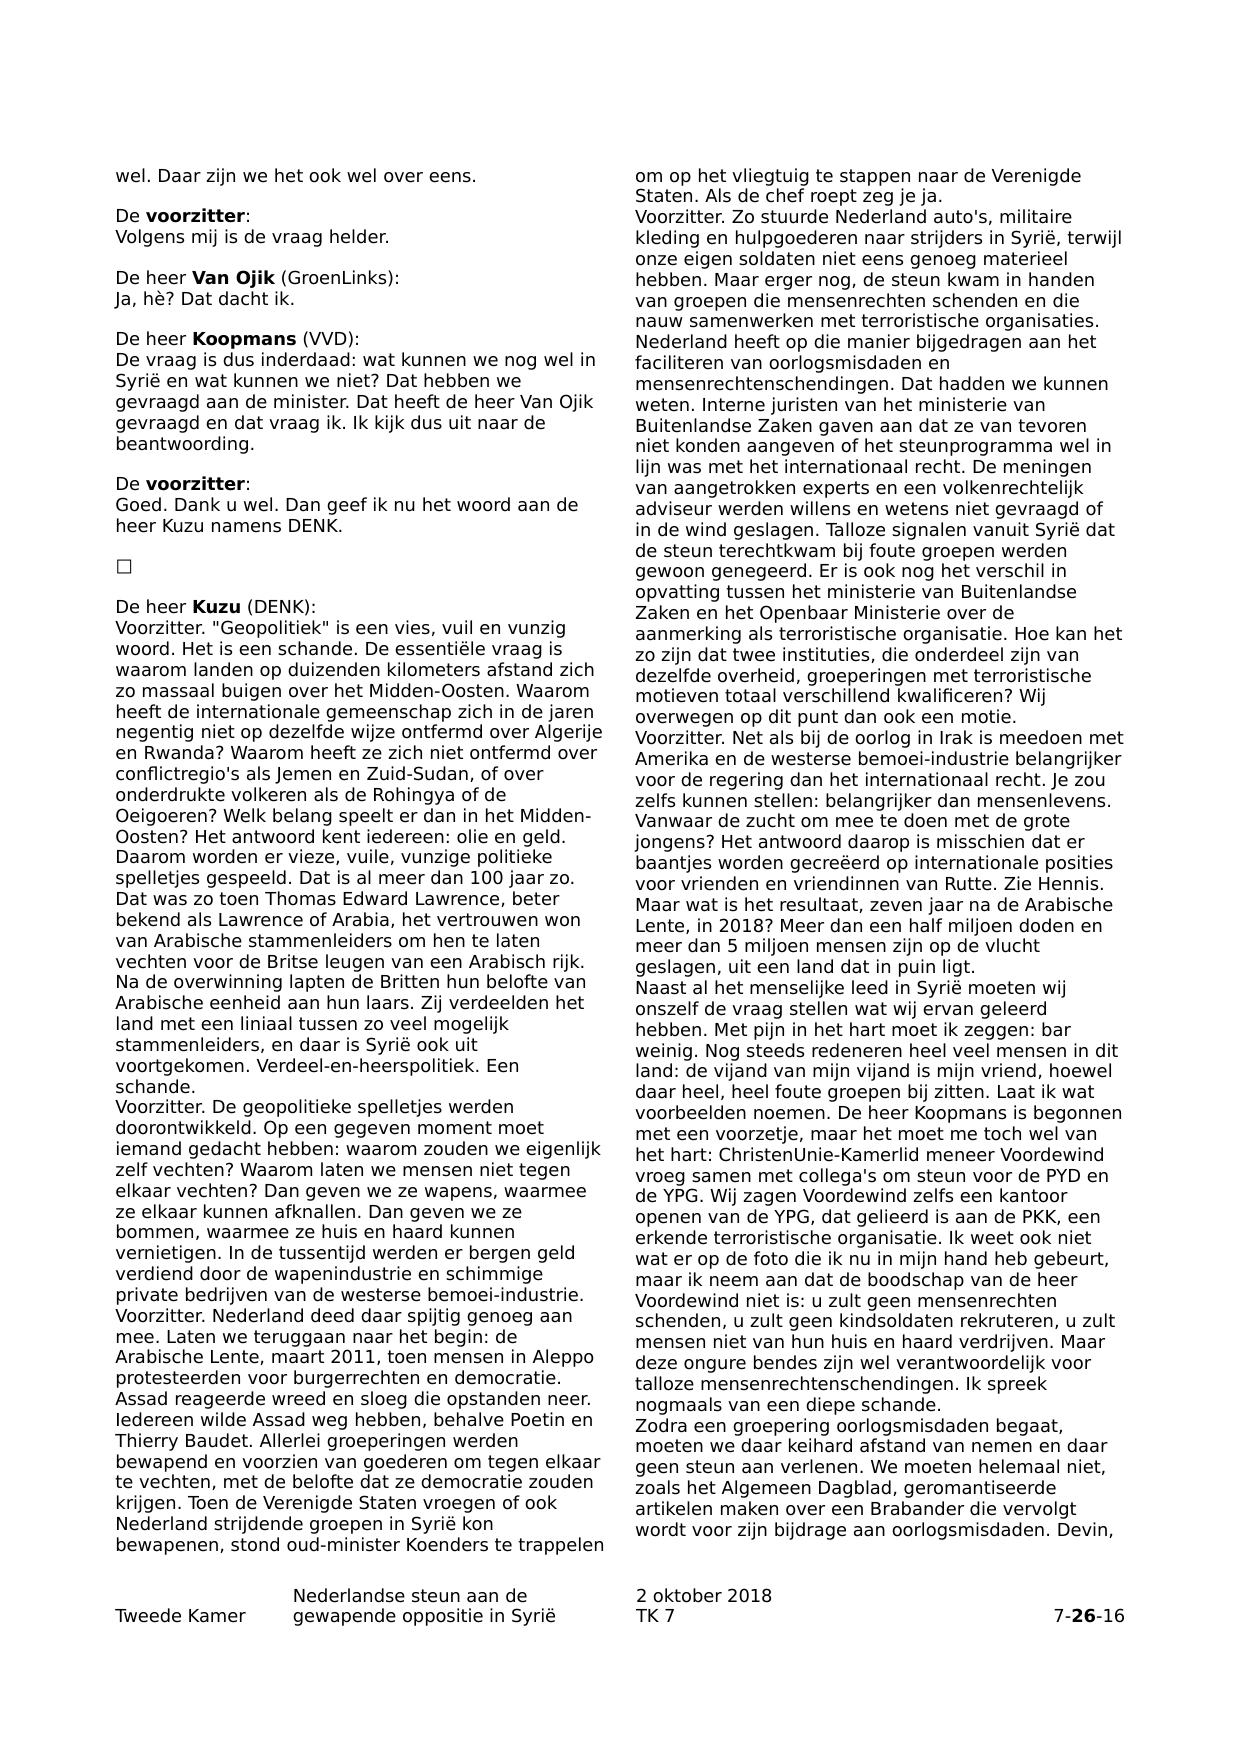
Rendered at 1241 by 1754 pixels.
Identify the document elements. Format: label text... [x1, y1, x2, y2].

text wel. Daar zijn we het ook wel over eens. [115, 165, 605, 186]
text De heer Van Ojik (GroenLinks): [115, 268, 605, 288]
text De voorzitter: [115, 206, 605, 227]
text Volgens mij is de vraag helder. [115, 227, 605, 248]
text De vraag is dus inderdaad: wat kunnen we nog wel in Syrië en wat kunnen we niet? Dat hebben we gevraagd aan de minister. Dat heeft de heer Van Ojik gevraagd en dat vraag ik. Ik kijk dus uit naar de beantwoording. [115, 350, 605, 454]
text om op het vliegtuig te stappen naar de Verenigde Staten. Als de chef roept zeg je ja. [635, 165, 1125, 207]
text De heer Koopmans (VVD): [115, 329, 605, 350]
text Zodra een groepering oorlogsmisdaden begaat, moeten we daar keihard afstand van nemen en daar geen steun aan verlenen. We moeten helemaal niet, zoals het Algemeen Dagblad, geromantiseerde artikelen maken over een Brabander die vervolgt wordt voor zijn bijdrage aan oorlogsmisdaden. Devin, [635, 1415, 1125, 1540]
text De heer Kuzu (DENK): [115, 597, 605, 618]
text Voorzitter. Net als bij de oorlog in Irak is meedoen met Amerika en de westerse bemoei-industrie belangrijker voor de regering dan het internationaal recht. Je zou zelfs kunnen stellen: belangrijker dan mensenlevens. Vanwaar de zucht om mee te doen met de grote jongens? Het antwoord daarop is misschien dat er baantjes worden gecreëerd op internationale posities voor vrienden en vriendinnen van Rutte. Zie Hennis. Maar wat is het resultaat, zeven jaar na de Arabische Lente, in 2018? Meer dan een half miljoen doden en meer dan 5 miljoen mensen zijn op de vlucht geslagen, uit een land dat in puin ligt. [635, 728, 1125, 978]
text Voorzitter. "Geopolitiek" is een vies, vuil en vunzig woord. Het is een schande. De essentiële vraag is waarom landen op duizenden kilometers afstand zich zo massaal buigen over het Midden-Oosten. Waarom heeft de internationale gemeenschap zich in de jaren negentig niet op dezelfde wijze ontfermd over Algerije en Rwanda? Waarom heeft ze zich niet ontfermd over conflictregio's als Jemen en Zuid-Sudan, of over onderdrukte volkeren als de Rohingya of de Oeigoeren? Welk belang speelt er dan in het Midden-Oosten? Het antwoord kent iedereen: olie en geld. Daarom worden er vieze, vuile, vunzige politieke spelletjes gespeeld. Dat is al meer dan 100 jaar zo. Dat was zo toen Thomas Edward Lawrence, beter bekend als Lawrence of Arabia, het vertrouwen won van Arabische stammenleiders om hen te laten vechten voor de Britse leugen van een Arabisch rijk. Na de overwinning lapten de Britten hun belofte van Arabische eenheid aan hun laars. Zij verdeelden het land met een liniaal tussen zo veel mogelijk stammenleiders, en daar is Syrië ook uit voortgekomen. Verdeel-en-heerspolitiek. Een schande. [115, 618, 605, 1097]
text Voorzitter. Zo stuurde Nederland auto's, militaire kleding en hulpgoederen naar strijders in Syrië, terwijl onze eigen soldaten niet eens genoeg materieel hebben. Maar erger nog, de steun kwam in handen van groepen die mensenrechten schenden en die nauw samenwerken met terroristische organisaties. Nederland heeft op die manier bijgedragen aan het faciliteren van oorlogsmisdaden en mensenrechtenschendingen. Dat hadden we kunnen weten. Interne juristen van het ministerie van Buitenlandse Zaken gaven aan dat ze van tevoren niet konden aangeven of het steunprogramma wel in lijn was met het internationaal recht. De meningen van aangetrokken experts en een volkenrechtelijk adviseur werden willens en wetens niet gevraagd of in de wind geslagen. Talloze signalen vanuit Syrië dat de steun terechtkwam bij foute groepen werden gewoon genegeerd. Er is ook nog het verschil in opvatting tussen het ministerie van Buitenlandse Zaken en het Openbaar Ministerie over de aanmerking als terroristische organisatie. Hoe kan het zo zijn dat twee instituties, die onderdeel zijn van dezelfde overheid, groeperingen met terroristische motieven totaal verschillend kwalificeren? Wij overwegen op dit punt dan ook een motie. [635, 207, 1125, 728]
text Voorzitter. Nederland deed daar spijtig genoeg aan mee. Laten we teruggaan naar het begin: de Arabische Lente, maart 2011, toen mensen in Aleppo protesteerden voor burgerrechten en democratie. Assad reageerde wreed en sloeg die opstanden neer. Iedereen wilde Assad weg hebben, behalve Poetin en Thierry Baudet. Allerlei groeperingen werden bewapend en voorzien van goederen om tegen elkaar te vechten, met de belofte dat ze democratie zouden krijgen. Toen de Verenigde Staten vroegen of ook Nederland strijdende groepen in Syrië kon bewapenen, stond oud-minister Koenders te trappelen [115, 1306, 605, 1556]
text De voorzitter: [115, 474, 605, 495]
text ⬜ [115, 557, 605, 577]
text Naast al het menselijke leed in Syrië moeten wij onszelf de vraag stellen wat wij ervan geleerd hebben. Met pijn in het hart moet ik zeggen: bar weinig. Nog steeds redeneren heel veel mensen in dit land: de vijand van mijn vijand is mijn vriend, hoewel daar heel, heel foute groepen bij zitten. Laat ik wat voorbeelden noemen. De heer Koopmans is begonnen met een voorzetje, maar het moet me toch wel van het hart: ChristenUnie-Kamerlid meneer Voordewind vroeg samen met collega's om steun voor de PYD en de YPG. Wij zagen Voordewind zelfs een kantoor openen van de YPG, dat gelieerd is aan de PKK, een erkende terroristische organisatie. Ik weet ook niet wat er op de foto die ik nu in mijn hand heb gebeurt, maar ik neem aan dat de boodschap van de heer Voordewind niet is: u zult geen mensenrechten schenden, u zult geen kindsoldaten rekruteren, u zult mensen niet van hun huis en haard verdrijven. Maar deze ongure bendes zijn wel verantwoordelijk voor talloze mensenrechtenschendingen. Ik spreek nogmaals van een diepe schande. [635, 978, 1125, 1415]
text Goed. Dank u wel. Dan geef ik nu het woord aan de heer Kuzu namens DENK. [115, 495, 605, 537]
text Ja, hè? Dat dacht ik. [115, 288, 605, 309]
text Voorzitter. De geopolitieke spelletjes werden doorontwikkeld. Op een gegeven moment moet iemand gedacht hebben: waarom zouden we eigenlijk zelf vechten? Waarom laten we mensen niet tegen elkaar vechten? Dan geven we ze wapens, waarmee ze elkaar kunnen afknallen. Dan geven we ze bommen, waarmee ze huis en haard kunnen vernietigen. In de tussentijd werden er bergen geld verdiend door de wapenindustrie en schimmige private bedrijven van de westerse bemoei-industrie. [115, 1097, 605, 1306]
